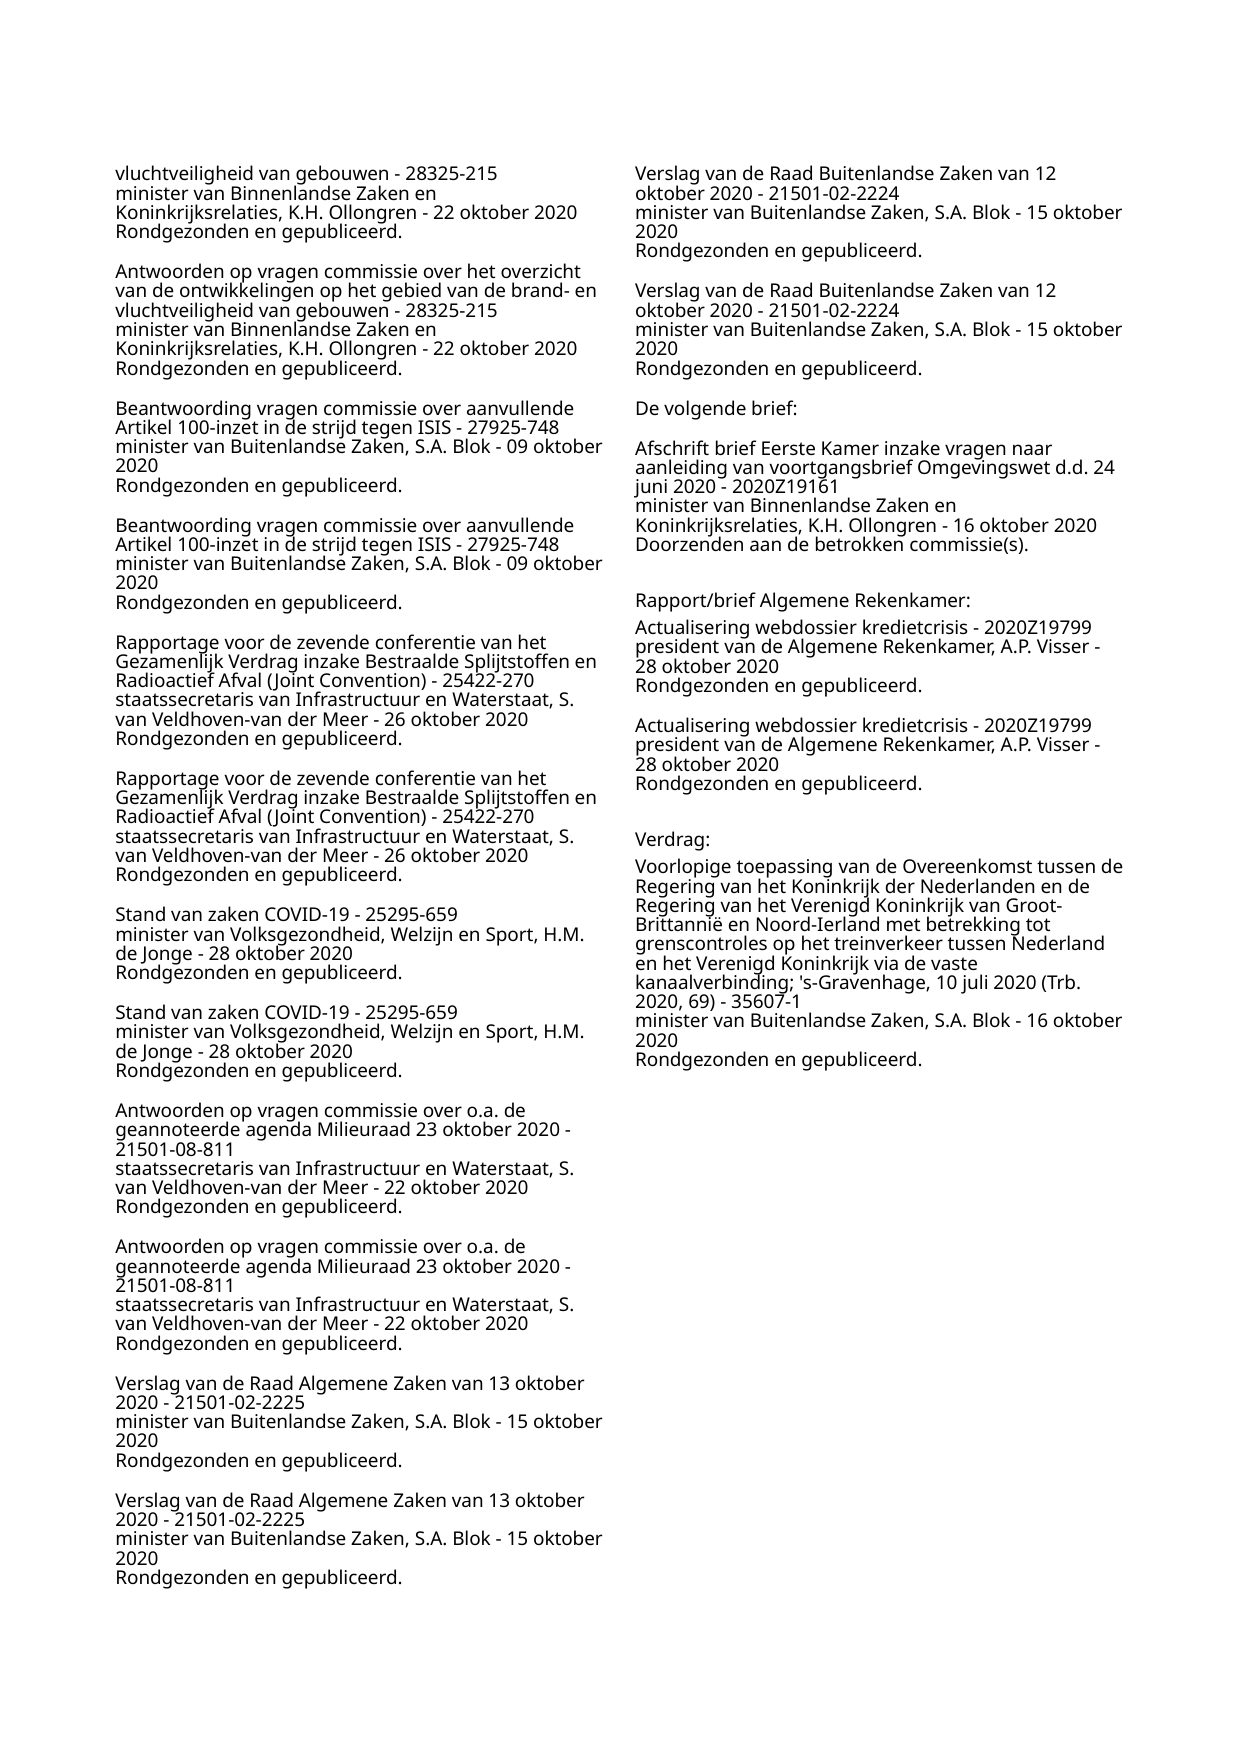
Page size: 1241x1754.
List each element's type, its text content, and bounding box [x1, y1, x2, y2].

text Rapportage voor de zevende conferentie van het Gezamenlijk Verdrag inzake Bestraalde Splijtstoffen en Radioactief Afval (Joint Convention) - 25422-270 [115, 634, 605, 691]
text Stand van zaken COVID-19 - 25295-659 [115, 906, 605, 926]
text Beantwoording vragen commissie over aanvullende Artikel 100-inzet in de strijd tegen ISIS - 27925-748 [115, 517, 605, 555]
text De volgende brief: [635, 399, 1125, 419]
text Rondgezonden en gepubliceerd. [115, 964, 605, 983]
text minister van Buitenlandse Zaken, S.A. Blok - 15 oktober 2020 [115, 1413, 605, 1452]
text minister van Buitenlandse Zaken, S.A. Blok - 09 oktober 2020 [115, 438, 605, 477]
text Rondgezonden en gepubliceerd. [115, 730, 605, 749]
text Rondgezonden en gepubliceerd. [635, 242, 1125, 262]
text staatssecretaris van Infrastructuur en Waterstaat, S. van Veldhoven-van der Meer - 22 oktober 2020 [115, 1296, 605, 1335]
text minister van Binnenlandse Zaken en Koninkrijksrelaties, K.H. Ollongren - 22 oktober 2020 [115, 321, 605, 359]
text minister van Buitenlandse Zaken, S.A. Blok - 15 oktober 2020 [635, 321, 1125, 359]
text Verdrag: [635, 827, 1125, 852]
text Rondgezonden en gepubliceerd. [115, 223, 605, 242]
text staatssecretaris van Infrastructuur en Waterstaat, S. van Veldhoven-van der Meer - 26 oktober 2020 [115, 828, 605, 866]
text Actualisering webdossier kredietcrisis - 2020Z19799 [635, 619, 1125, 638]
text Rondgezonden en gepubliceerd. [115, 1062, 605, 1081]
text Rondgezonden en gepubliceerd. [635, 677, 1125, 696]
text Stand van zaken COVID-19 - 25295-659 [115, 1004, 605, 1023]
text minister van Volksgezondheid, Welzijn en Sport, H.M. de Jonge - 28 oktober 2020 [115, 1023, 605, 1062]
text minister van Buitenlandse Zaken, S.A. Blok - 15 oktober 2020 [115, 1530, 605, 1569]
text Antwoorden op vragen commissie over o.a. de geannoteerde agenda Milieuraad 23 oktober 2020 - 21501-08-811 [115, 1238, 605, 1296]
text Beantwoording vragen commissie over aanvullende Artikel 100-inzet in de strijd tegen ISIS - 27925-748 [115, 399, 605, 438]
text Verslag van de Raad Algemene Zaken van 13 oktober 2020 - 21501-02-2225 [115, 1492, 605, 1530]
text Verslag van de Raad Algemene Zaken van 13 oktober 2020 - 21501-02-2225 [115, 1375, 605, 1413]
text minister van Buitenlandse Zaken, S.A. Blok - 16 oktober 2020 [635, 1012, 1125, 1051]
text Rondgezonden en gepubliceerd. [635, 1051, 1125, 1070]
text Rapportage voor de zevende conferentie van het Gezamenlijk Verdrag inzake Bestraalde Splijtstoffen en Radioactief Afval (Joint Convention) - 25422-270 [115, 770, 605, 828]
text Rondgezonden en gepubliceerd. [635, 775, 1125, 794]
text Rondgezonden en gepubliceerd. [115, 1569, 605, 1588]
text Rondgezonden en gepubliceerd. [115, 594, 605, 613]
text Afschrift brief Eerste Kamer inzake vragen naar aanleiding van voortgangsbrief Omgevingswet d.d. 24 juni 2020 - 2020Z19161 [635, 439, 1125, 497]
text staatssecretaris van Infrastructuur en Waterstaat, S. van Veldhoven-van der Meer - 26 oktober 2020 [115, 691, 605, 730]
text minister van Buitenlandse Zaken, S.A. Blok - 15 oktober 2020 [635, 204, 1125, 242]
text Actualisering webdossier kredietcrisis - 2020Z19799 [635, 717, 1125, 736]
text Rondgezonden en gepubliceerd. [115, 1335, 605, 1354]
text president van de Algemene Rekenkamer, A.P. Visser - 28 oktober 2020 [635, 638, 1125, 677]
text Verslag van de Raad Buitenlandse Zaken van 12 oktober 2020 - 21501-02-2224 [635, 282, 1125, 321]
text Rondgezonden en gepubliceerd. [115, 477, 605, 496]
text Antwoorden op vragen commissie over o.a. de geannoteerde agenda Milieuraad 23 oktober 2020 - 21501-08-811 [115, 1102, 605, 1160]
text minister van Volksgezondheid, Welzijn en Sport, H.M. de Jonge - 28 oktober 2020 [115, 926, 605, 964]
text minister van Buitenlandse Zaken, S.A. Blok - 09 oktober 2020 [115, 555, 605, 594]
text Rapport/brief Algemene Rekenkamer: [635, 588, 1125, 613]
text Doorzenden aan de betrokken commissie(s). [635, 536, 1125, 555]
text minister van Binnenlandse Zaken en Koninkrijksrelaties, K.H. Ollongren - 16 oktober 2020 [635, 497, 1125, 536]
text Rondgezonden en gepubliceerd. [635, 359, 1125, 379]
text Rondgezonden en gepubliceerd. [115, 866, 605, 886]
text staatssecretaris van Infrastructuur en Waterstaat, S. van Veldhoven-van der Meer - 22 oktober 2020 [115, 1160, 605, 1198]
text Rondgezonden en gepubliceerd. [115, 1452, 605, 1471]
text president van de Algemene Rekenkamer, A.P. Visser - 28 oktober 2020 [635, 736, 1125, 775]
text Antwoorden op vragen commissie over het overzicht van de ontwikkelingen op het gebied van de brand- en vluchtveiligheid van gebouwen - 28325-215 [115, 263, 605, 321]
text Voorlopige toepassing van de Overeenkomst tussen de Regering van het Koninkrijk der Nederlanden en de Regering van het Verenigd Koninkrijk van Groot-Brittannië en Noord-Ierland met betrekking tot grenscontroles op het treinverkeer tussen Nederland en het Verenigd Koninkrijk via de vaste kanaalverbinding; 's-Gravenhage, 10 juli 2020 (Trb. 2020, 69) - 35607-1 [635, 858, 1125, 1012]
text minister van Binnenlandse Zaken en Koninkrijksrelaties, K.H. Ollongren - 22 oktober 2020 [115, 184, 605, 223]
text Rondgezonden en gepubliceerd. [115, 1198, 605, 1218]
text Verslag van de Raad Buitenlandse Zaken van 12 oktober 2020 - 21501-02-2224 [635, 165, 1125, 204]
text Rondgezonden en gepubliceerd. [115, 359, 605, 379]
text vluchtveiligheid van gebouwen - 28325-215 [115, 165, 605, 184]
